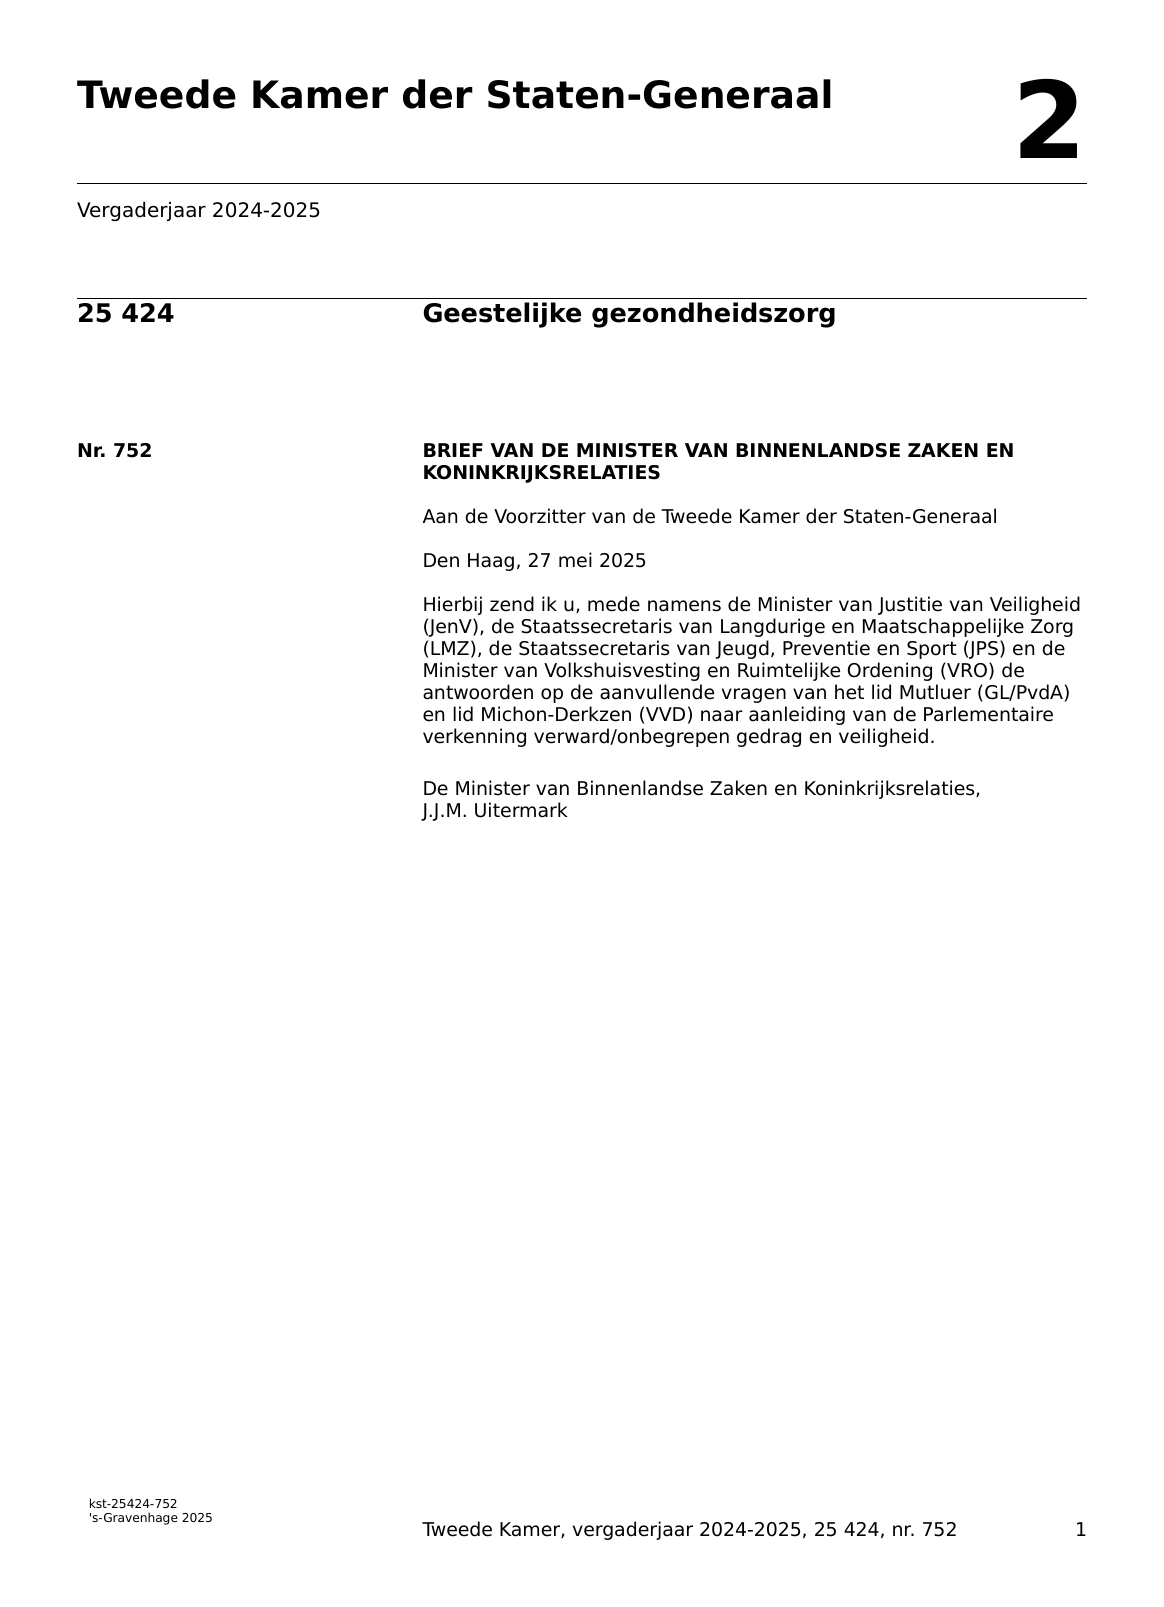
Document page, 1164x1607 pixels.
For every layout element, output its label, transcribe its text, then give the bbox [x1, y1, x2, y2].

table_cell Vergaderjaar 2024-2025 [77, 184, 1087, 298]
text Den Haag, 27 mei 2025 [422, 550, 1087, 572]
text Aan de Voorzitter van de Tweede Kamer der Staten-Generaal [422, 506, 1087, 528]
text Hierbij zend ik u, mede namens de Minister van Justitie van Veiligheid (JenV), de Staatssecretaris van Langdurige en Maatschappelijke Zorg (LMZ), de Staatssecretaris van Jeugd, Preventie en Sport (JPS) en de Minister van Volkshuisvesting en Ruimtelijke Ordening (VRO) de antwoorden op de aanvullende vragen van het lid Mutluer (GL/PvdA) en lid Michon-Derkzen (VVD) naar aanleiding van de Parlementaire verkenning verward/onbegrepen gedrag en veiligheid. [422, 594, 1087, 748]
text De Minister van Binnenlandse Zaken en Koninkrijksrelaties, J.J.M. Uitermark [422, 778, 1087, 822]
table_header Tweede Kamer der Staten-Generaal [77, 59, 886, 183]
table_header 2 [886, 59, 1087, 183]
subtitle 25 424 Geestelijke gezondheidszorg [77, 299, 1087, 329]
text 's-Gravenhage 2025 [88, 1511, 323, 1525]
subtitle Nr. 752 BRIEF VAN DE MINISTER VAN BINNENLANDSE ZAKEN EN KONINKRIJKSRELATIES [77, 440, 1087, 484]
text kst-25424-752 [88, 1497, 323, 1511]
